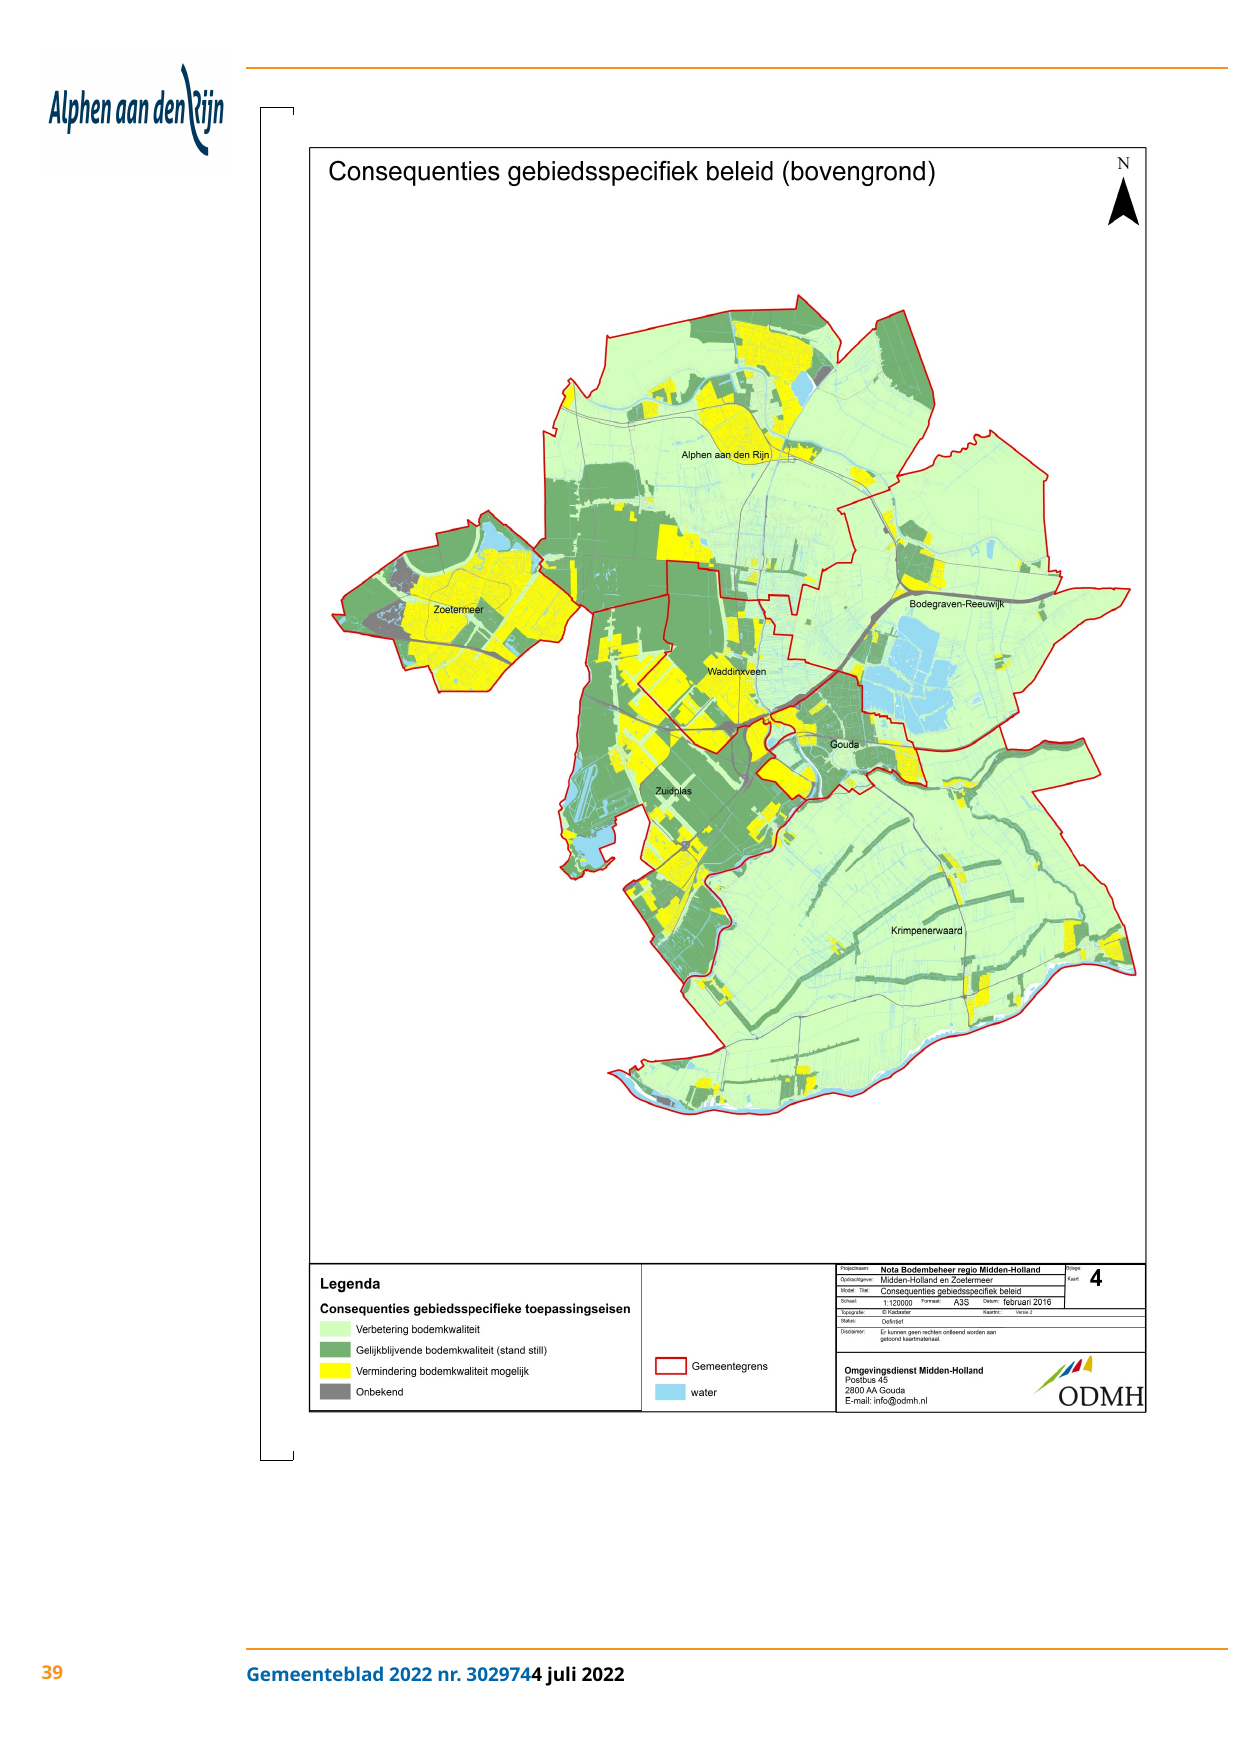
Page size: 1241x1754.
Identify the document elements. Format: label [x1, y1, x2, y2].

picture [268, 115, 1173, 1451]
picture [41, 47, 231, 172]
